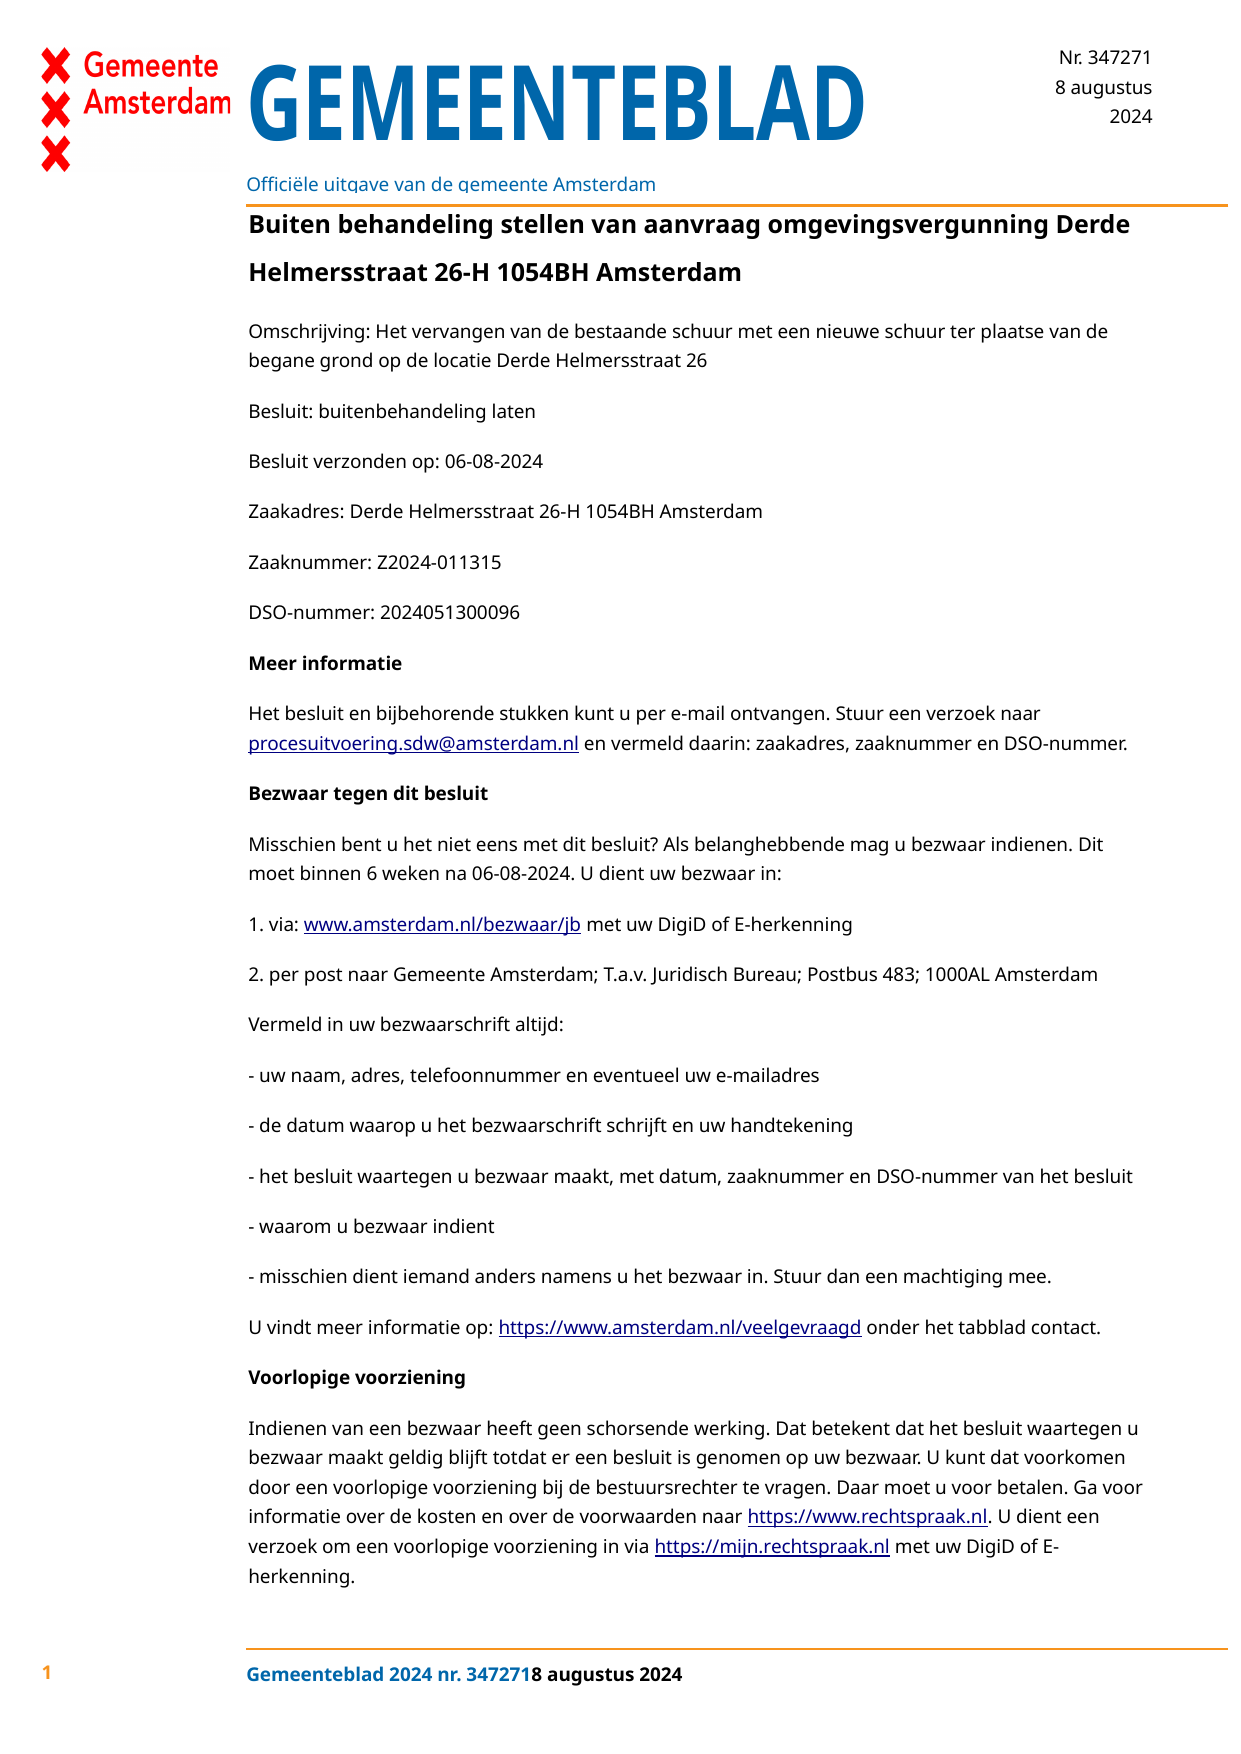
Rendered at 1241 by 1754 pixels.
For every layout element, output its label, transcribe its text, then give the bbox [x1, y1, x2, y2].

text Meer informatie [248, 650, 1152, 676]
text DSO-nummer: 2024051300096 [248, 599, 1152, 625]
text Misschien bent u het niet eens met dit besluit? Als belanghebbende mag u bezwaar indienen. Dit moet binnen 6 weken na 06-08-2024. U dient uw bezwaar in: [248, 831, 1152, 886]
picture [41, 47, 231, 172]
text 1. via: www.amsterdam.nl/bezwaar/jb met uw DigiD of E-herkenning [248, 911, 1152, 937]
text - het besluit waartegen u bezwaar maakt, met datum, zaaknummer en DSO-nummer van het besluit [248, 1163, 1152, 1189]
text - misschien dient iemand anders namens u het bezwaar in. Stuur dan een machtiging mee. [248, 1264, 1152, 1289]
text Voorlopige voorziening [248, 1364, 1152, 1390]
text U vindt meer informatie op: https://www.amsterdam.nl/veelgevraagd onder het tabblad contact. [248, 1314, 1152, 1340]
text Besluit verzonden op: 06-08-2024 [248, 448, 1152, 474]
text Zaakadres: Derde Helmersstraat 26-H 1054BH Amsterdam [248, 499, 1152, 524]
text Besluit: buitenbehandeling laten [248, 398, 1152, 424]
text - de datum waarop u het bezwaarschrift schrijft en uw handtekening [248, 1112, 1152, 1138]
text Omschrijving: Het vervangen van de bestaande schuur met een nieuwe schuur ter plaatse van de begane grond op de locatie Derde Helmersstraat 26 [248, 318, 1152, 373]
text Vermeld in uw bezwaarschrift altijd: [248, 1012, 1152, 1037]
text Zaaknummer: Z2024-011315 [248, 549, 1152, 575]
text Bezwaar tegen dit besluit [248, 780, 1152, 806]
text Het besluit en bijbehorende stukken kunt u per e-mail ontvangen. Stuur een verzoek naar procesuitvoering.sdw@amsterdam.nl en vermeld daarin: zaakadres, zaaknummer en DSO-nummer. [248, 700, 1152, 756]
text - waarom u bezwaar indient [248, 1213, 1152, 1239]
text Indienen van een bezwaar heeft geen schorsende werking. Dat betekent dat het besluit waartegen u bezwaar maakt geldig blijft totdat er een besluit is genomen op uw bezwaar. U kunt dat voorkomen door een voorlopige voorziening bij de bestuursrechter te vragen. Daar moet u voor betalen. Ga voor informatie over de kosten en over de voorwaarden naar https://www.rechtspraak.nl. U dient een verzoek om een voorlopige voorziening in via https://mijn.rechtspraak.nl met uw DigiD of E-herkenning. [248, 1415, 1152, 1589]
text - uw naam, adres, telefoonnummer en eventueel uw e-mailadres [248, 1062, 1152, 1088]
text 2. per post naar Gemeente Amsterdam; T.a.v. Juridisch Bureau; Postbus 483; 1000AL Amsterdam [248, 961, 1152, 987]
text Buiten behandeling stellen van aanvraag omgevingsvergunning Derde Helmersstraat 26-H 1054BH Amsterdam [248, 207, 1152, 288]
